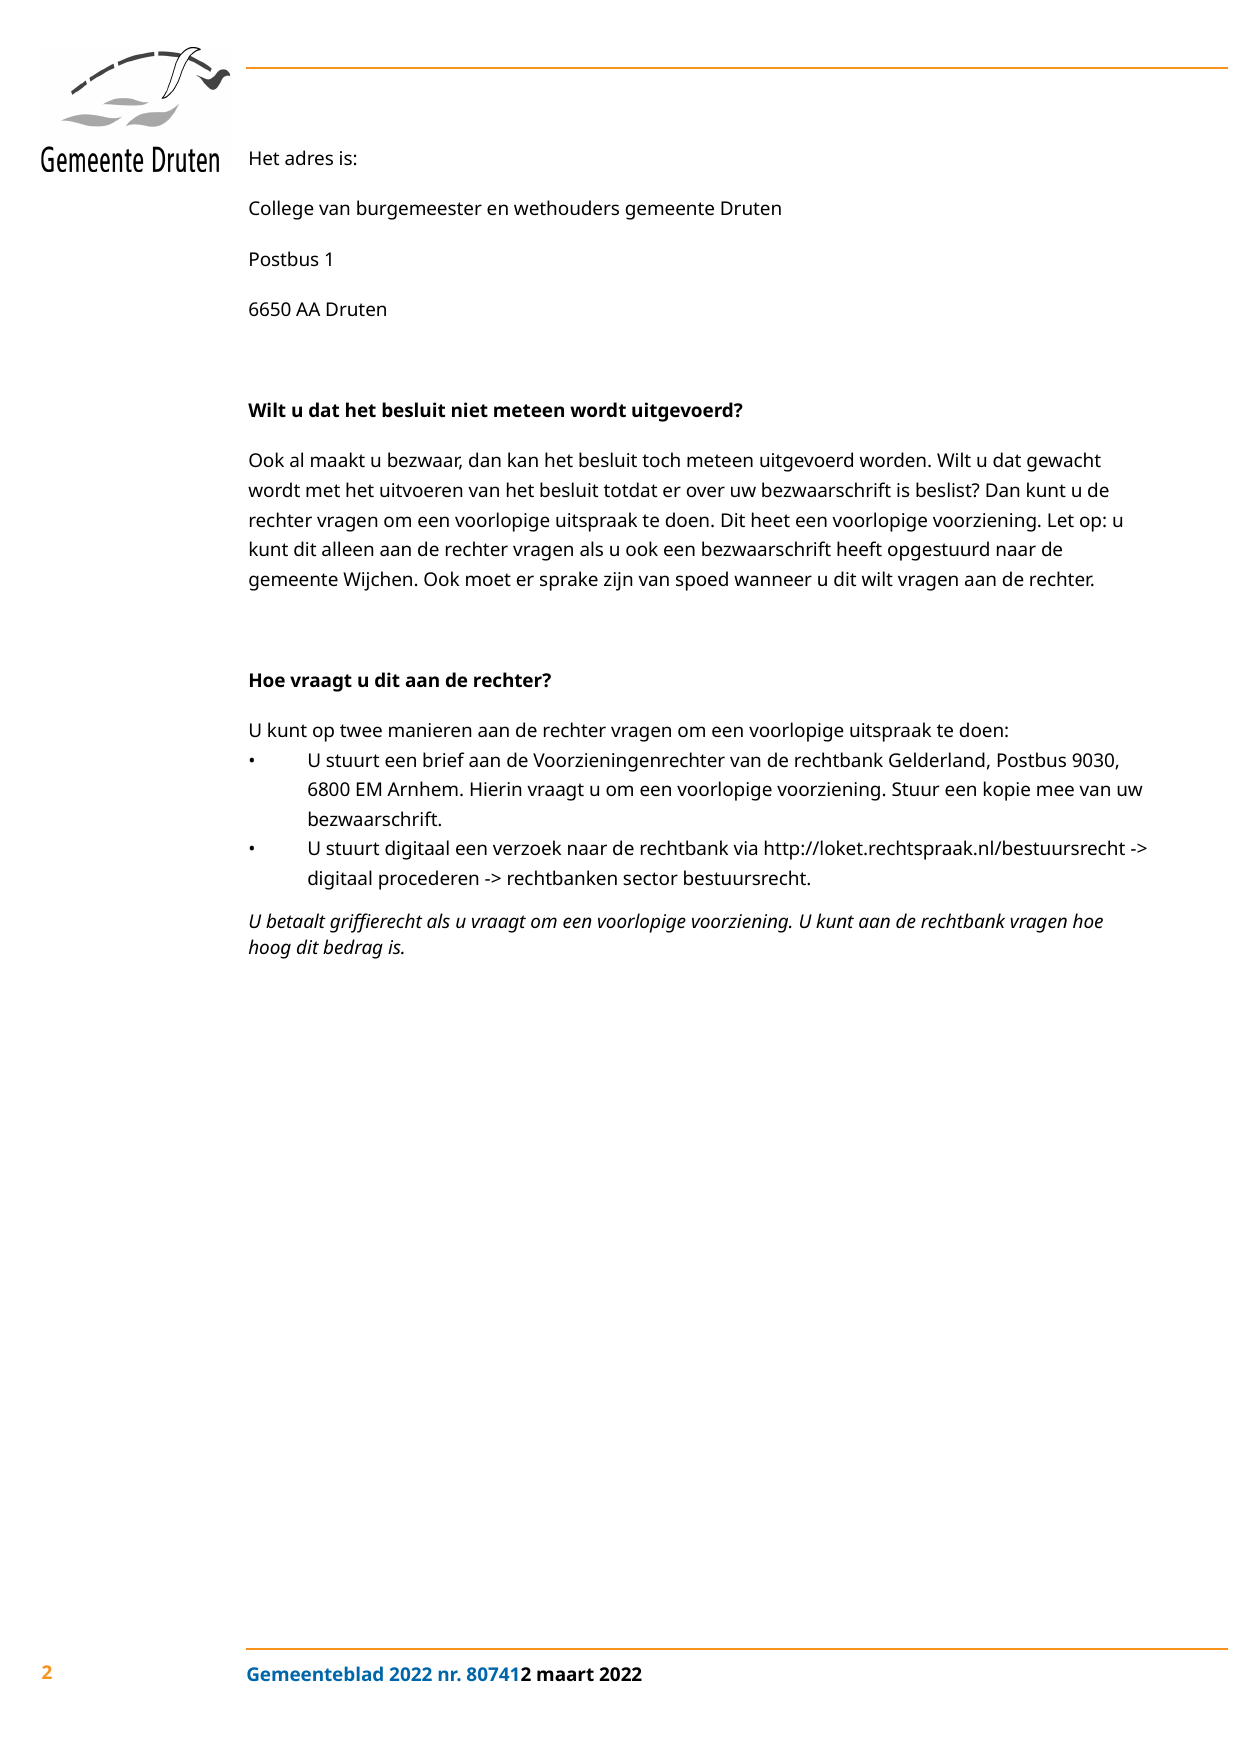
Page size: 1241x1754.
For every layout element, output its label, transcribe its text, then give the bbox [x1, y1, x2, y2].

text Postbus 1 [248, 246, 1152, 272]
text College van burgemeester en wethouders gemeente Druten [248, 196, 1152, 221]
text Hoe vraagt u dit aan de rechter? [248, 667, 1152, 693]
text Wilt u dat het besluit niet meteen wordt uitgevoerd? [248, 397, 1152, 423]
text Ook al maakt u bezwaar, dan kan het besluit toch meteen uitgevoerd worden. Wilt u dat gewacht wordt met het uitvoeren van het besluit totdat er over uw bezwaarschrift is beslist? Dan kunt u de rechter vragen om een voorlopige uitspraak te doen. Dit heet een voorlopige voorziening. Let op: u kunt dit alleen aan de rechter vragen als u ook een bezwaarschrift heeft opgestuurd naar de gemeente Wijchen. Ook moet er sprake zijn van spoed wanneer u dit wilt vragen aan de rechter. [248, 448, 1152, 592]
text Het adres is: [248, 145, 1152, 171]
text U betaalt griffierecht als u vraagt om een voorlopige voorziening. U kunt aan de rechtbank vragen hoe hoog dit bedrag is. [248, 908, 1152, 960]
list U stuurt digitaal een verzoek naar de rechtbank via http://loket.rechtspraak.nl/bestuursrecht -> digitaal procederen -> rechtbanken sector bestuursrecht. [248, 836, 1152, 891]
text 6650 AA Druten [248, 296, 1152, 322]
picture [41, 47, 231, 172]
text U kunt op twee manieren aan de rechter vragen om een voorlopige uitspraak te doen: [248, 717, 1152, 743]
list U stuurt een brief aan de Voorzieningenrechter van de rechtbank Gelderland, Postbus 9030, 6800 EM Arnhem. Hierin vraagt u om een voorlopige voorziening. Stuur een kopie mee van uw bezwaarschrift. [248, 747, 1152, 832]
